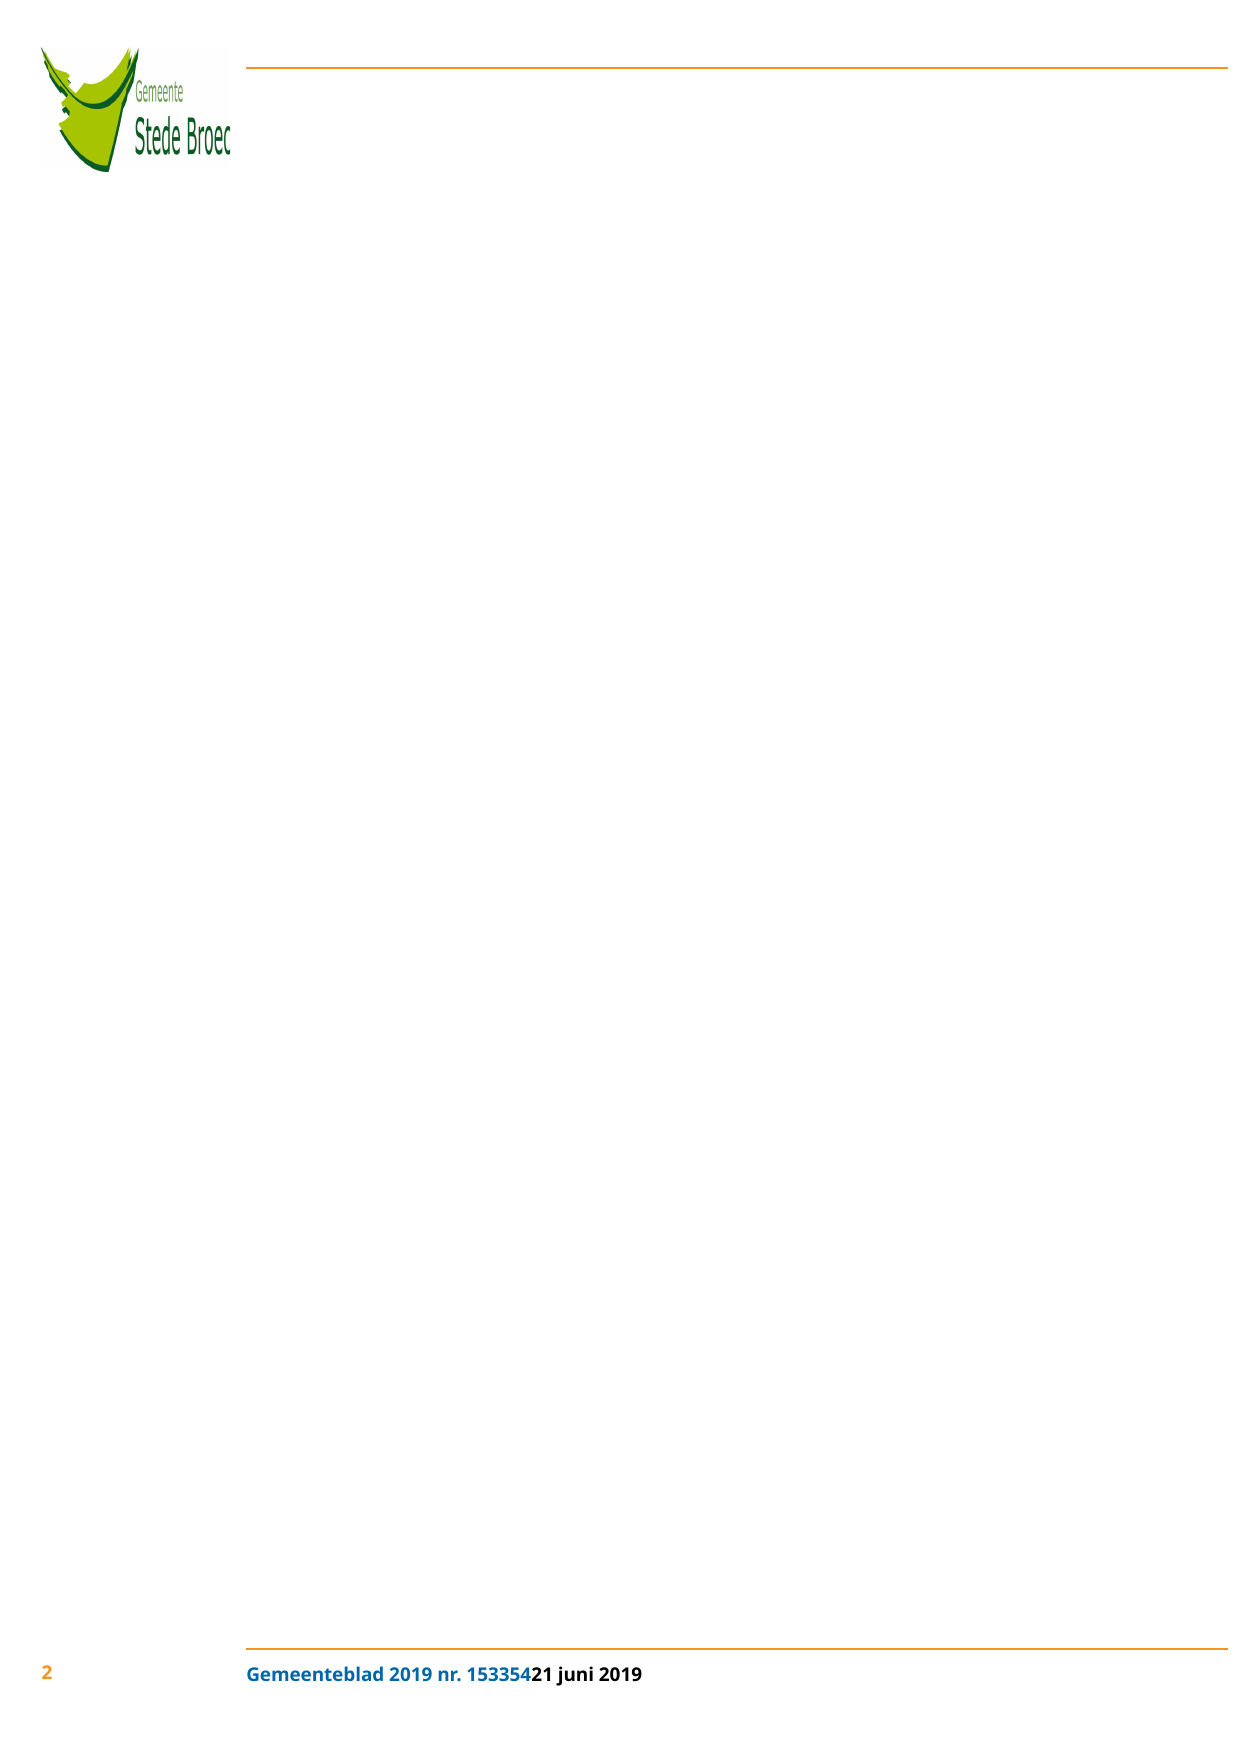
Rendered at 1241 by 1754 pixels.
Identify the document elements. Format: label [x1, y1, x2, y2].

picture [41, 47, 231, 172]
